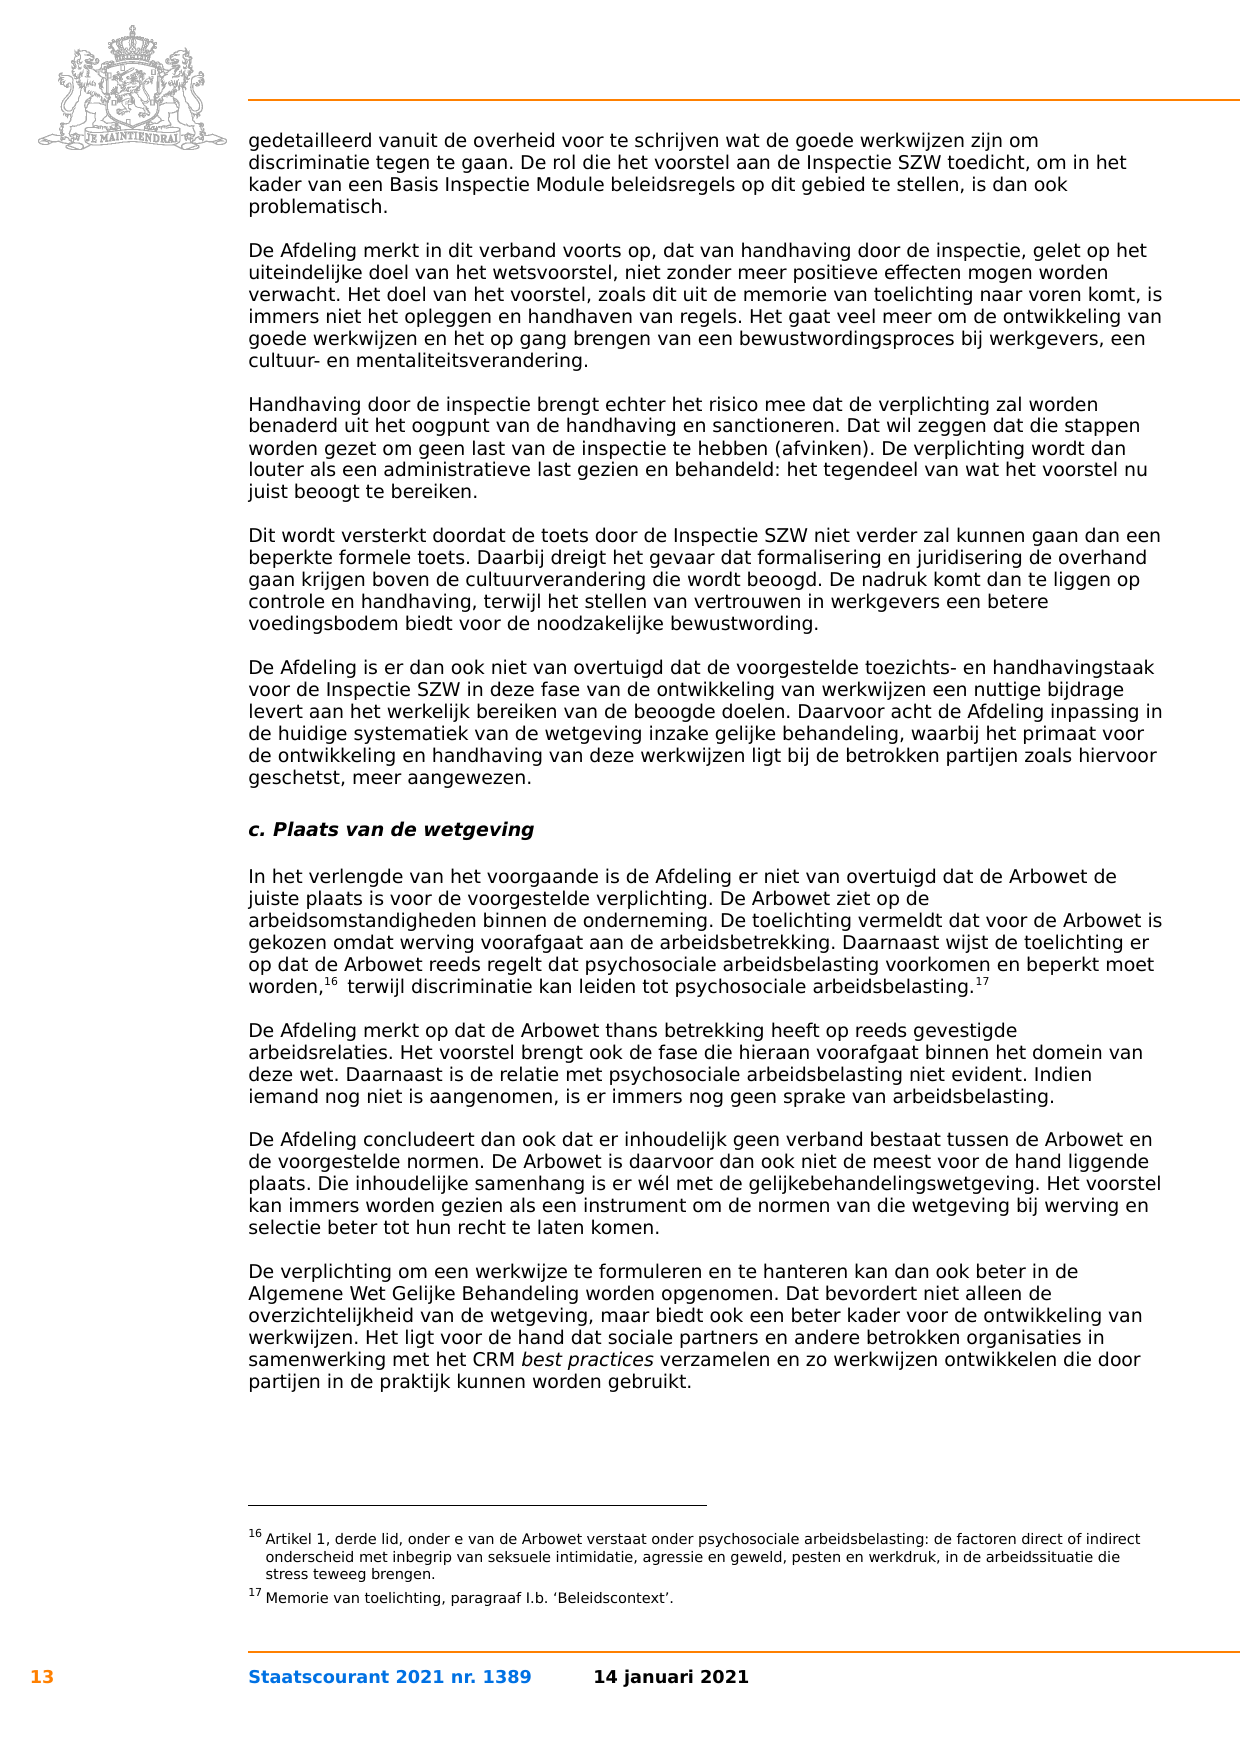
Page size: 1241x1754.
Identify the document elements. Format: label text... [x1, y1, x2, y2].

text De Afdeling concludeert dan ook dat er inhoudelijk geen verband bestaat tussen de Arbowet en de voorgestelde normen. De Arbowet is daarvoor dan ook niet de meest voor de hand liggende plaats. Die inhoudelijke samenhang is er wél met de gelijkebehandelingswetgeving. Het voorstel kan immers worden gezien als een instrument om de normen van die wetgeving bij werving en selectie beter tot hun recht te laten komen. [248, 1129, 1163, 1239]
text De verplichting om een werkwijze te formuleren en te hanteren kan dan ook beter in de Algemene Wet Gelijke Behandeling worden opgenomen. Dat bevordert niet alleen de overzichtelijkheid van de wetgeving, maar biedt ook een beter kader voor de ontwikkeling van werkwijzen. Het ligt voor de hand dat sociale partners en andere betrokken organisaties in samenwerking met het CRM best practices verzamelen en zo werkwijzen ontwikkelen die door partijen in de praktijk kunnen worden gebruikt. [248, 1261, 1163, 1393]
text De Afdeling merkt in dit verband voorts op, dat van handhaving door de inspectie, gelet op het uiteindelijke doel van het wetsvoorstel, niet zonder meer positieve effecten mogen worden verwacht. Het doel van het voorstel, zoals dit uit de memorie van toelichting naar voren komt, is immers niet het opleggen en handhaven van regels. Het gaat veel meer om de ontwikkeling van goede werkwijzen en het op gang brengen van een bewustwordingsproces bij werkgevers, een cultuur- en mentaliteitsverandering. [248, 240, 1163, 372]
picture [38, 25, 227, 150]
subtitle c. Plaats van de wetgeving [248, 819, 1163, 841]
text Handhaving door de inspectie brengt echter het risico mee dat de verplichting zal worden benaderd uit het oogpunt van de handhaving en sanctioneren. Dat wil zeggen dat die stappen worden gezet om geen last van de inspectie te hebben (afvinken). De verplichting wordt dan louter als een administratieve last gezien en behandeld: het tegendeel van wat het voorstel nu juist beoogt te bereiken. [248, 393, 1163, 503]
text gedetailleerd vanuit de overheid voor te schrijven wat de goede werkwijzen zijn om discriminatie tegen te gaan. De rol die het voorstel aan de Inspectie SZW toedicht, om in het kader van een Basis Inspectie Module beleidsregels op dit gebied te stellen, is dan ook problematisch. [248, 130, 1163, 218]
text Dit wordt versterkt doordat de toets door de Inspectie SZW niet verder zal kunnen gaan dan een beperkte formele toets. Daarbij dreigt het gevaar dat formalisering en juridisering de overhand gaan krijgen boven de cultuurverandering die wordt beoogd. De nadruk komt dan te liggen op controle en handhaving, terwijl het stellen van vertrouwen in werkgevers een betere voedingsbodem biedt voor de noodzakelijke bewustwording. [248, 525, 1163, 635]
text Memorie van toelichting, paragraaf I.b. ‘Beleidscontext’. [248, 1586, 1163, 1608]
text In het verlengde van het voorgaande is de Afdeling er niet van overtuigd dat de Arbowet de juiste plaats is voor de voorgestelde verplichting. De Arbowet ziet op de arbeidsomstandigheden binnen de onderneming. De toelichting vermeldt dat voor de Arbowet is gekozen omdat werving voorafgaat aan de arbeidsbetrekking. Daarnaast wijst de toelichting er op dat de Arbowet reeds regelt dat psychosociale arbeidsbelasting voorkomen en beperkt moet worden, terwijl discriminatie kan leiden tot psychosociale arbeidsbelasting. [248, 866, 1163, 998]
text Artikel 1, derde lid, onder e van de Arbowet verstaat onder psychosociale arbeidsbelasting: de factoren direct of indirect onderscheid met inbegrip van seksuele intimidatie, agressie en geweld, pesten en werkdruk, in de arbeidssituatie die stress teweeg brengen. [248, 1527, 1163, 1583]
text De Afdeling merkt op dat de Arbowet thans betrekking heeft op reeds gevestigde arbeidsrelaties. Het voorstel brengt ook de fase die hieraan voorafgaat binnen het domein van deze wet. Daarnaast is de relatie met psychosociale arbeidsbelasting niet evident. Indien iemand nog niet is aangenomen, is er immers nog geen sprake van arbeidsbelasting. [248, 1019, 1163, 1107]
text De Afdeling is er dan ook niet van overtuigd dat de voorgestelde toezichts- en handhavingstaak voor de Inspectie SZW in deze fase van de ontwikkeling van werkwijzen een nuttige bijdrage levert aan het werkelijk bereiken van de beoogde doelen. Daarvoor acht de Afdeling inpassing in de huidige systematiek van de wetgeving inzake gelijke behandeling, waarbij het primaat voor de ontwikkeling en handhaving van deze werkwijzen ligt bij de betrokken partijen zoals hiervoor geschetst, meer aangewezen. [248, 657, 1163, 789]
